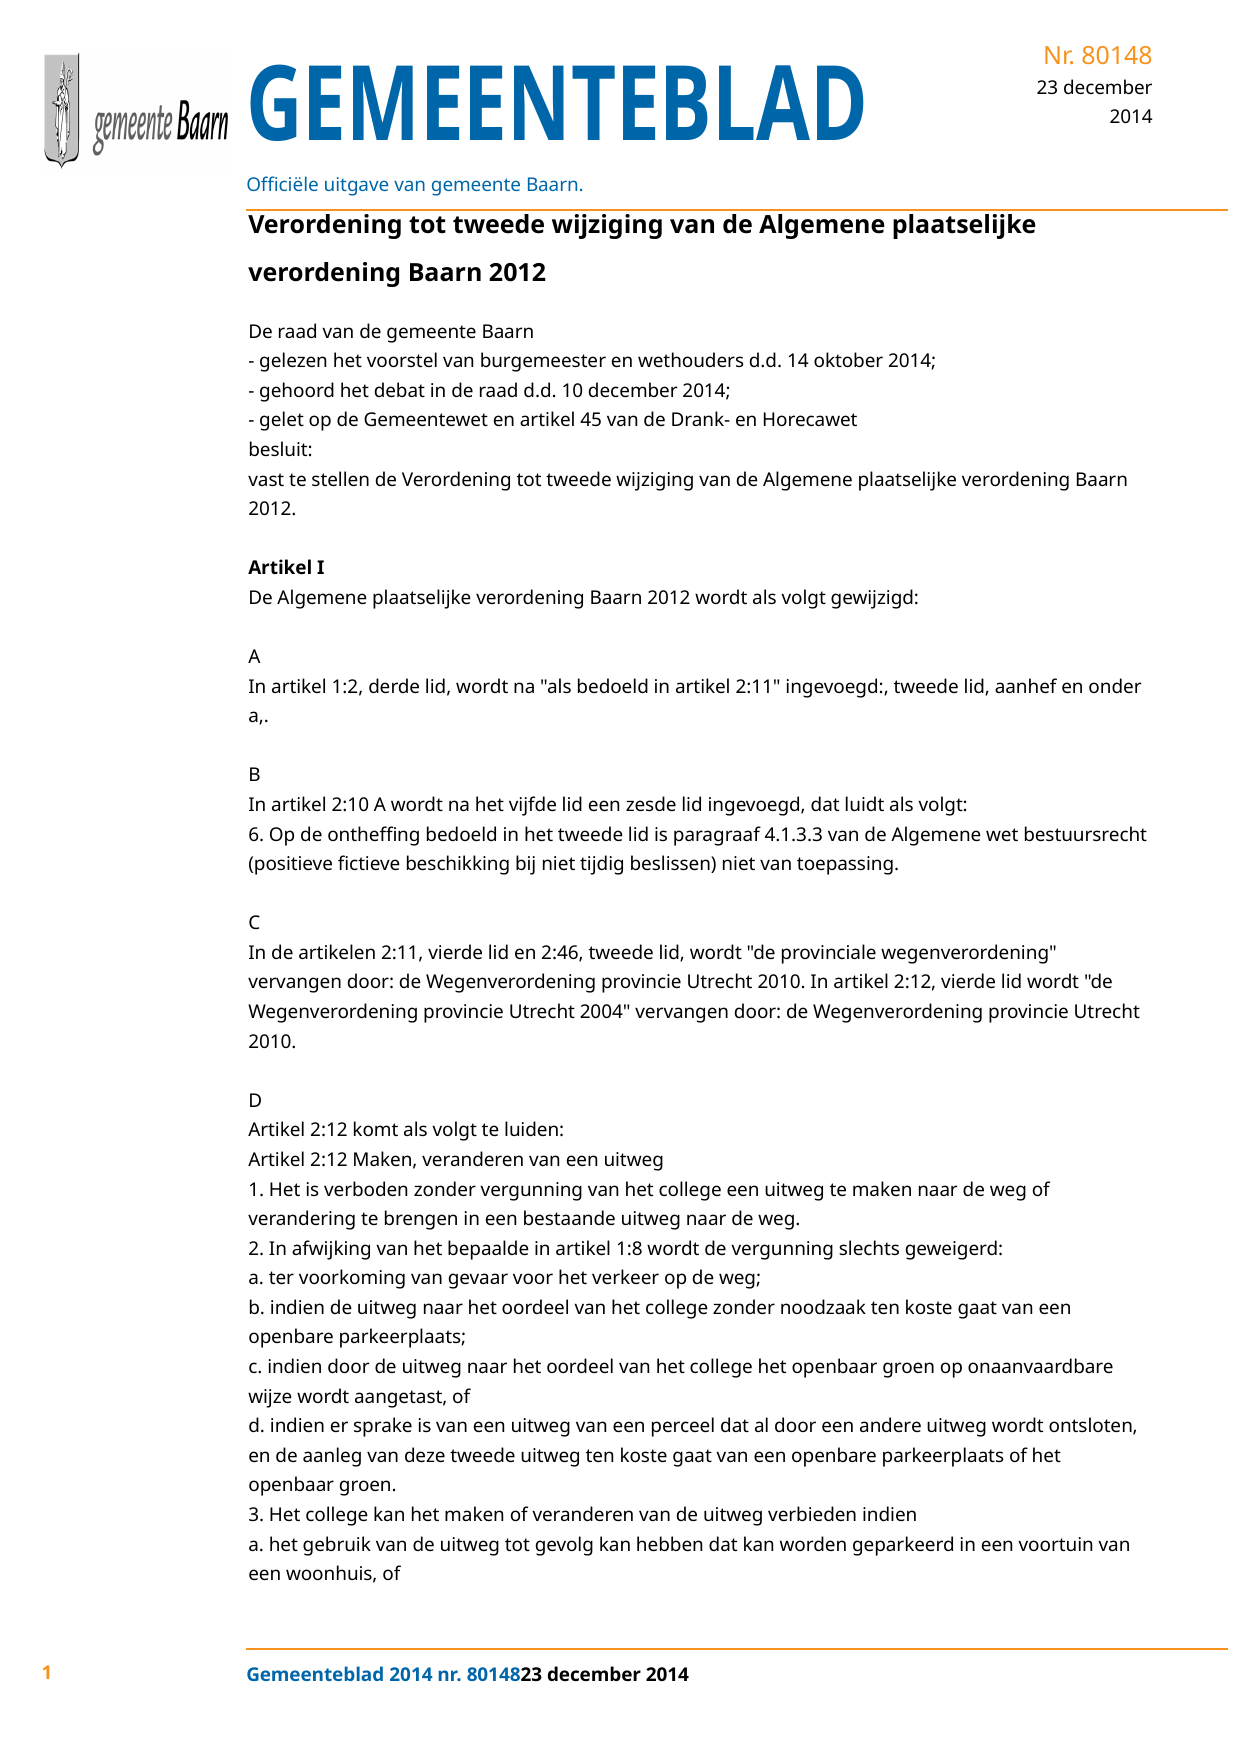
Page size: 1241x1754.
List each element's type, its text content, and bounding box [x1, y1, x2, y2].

picture [41, 47, 231, 172]
text d. indien er sprake is van een uitweg van een perceel dat al door een andere uitweg wordt ontsloten, en de aanleg van deze tweede uitweg ten koste gaat van een openbare parkeerplaats of het openbaar groen. [248, 1412, 1152, 1497]
text c. indien door de uitweg naar het oordeel van het college het openbaar groen op onaanvaardbare wijze wordt aangetast, of [248, 1353, 1152, 1409]
text D [248, 1087, 1152, 1113]
text 2012. [248, 495, 1152, 521]
text Artikel 2:12 Maken, veranderen van een uitweg [248, 1146, 1152, 1172]
text C [248, 909, 1152, 935]
text 6. Op de ontheffing bedoeld in het tweede lid is paragraaf 4.1.3.3 van de Algemene wet bestuursrecht (positieve fictieve beschikking bij niet tijdig beslissen) niet van toepassing. [248, 821, 1152, 876]
text - gelet op de Gemeentewet en artikel 45 van de Drank- en Horecawet [248, 407, 1152, 432]
text - gehoord het debat in de raad d.d. 10 december 2014; [248, 377, 1152, 403]
text A [248, 643, 1152, 669]
text 1. Het is verboden zonder vergunning van het college een uitweg te maken naar de weg of verandering te brengen in een bestaande uitweg naar de weg. [248, 1176, 1152, 1231]
text a. ter voorkoming van gevaar voor het verkeer op de weg; [248, 1264, 1152, 1290]
text In artikel 1:2, derde lid, wordt na "als bedoeld in artikel 2:11" ingevoegd:, tweede lid, aanhef en onder a,. [248, 673, 1152, 728]
text Verordening tot tweede wijziging van de Algemene plaatselijke verordening Baarn 2012 [248, 211, 1152, 288]
text In de artikelen 2:11, vierde lid en 2:46, tweede lid, wordt "de provinciale wegenverordening" vervangen door: de Wegenverordening provincie Utrecht 2010. In artikel 2:12, vierde lid wordt "de Wegenverordening provincie Utrecht 2004" vervangen door: de Wegenverordening provincie Utrecht 2010. [248, 939, 1152, 1054]
text B [248, 762, 1152, 787]
text Artikel I [248, 554, 1152, 580]
text a. het gebruik van de uitweg tot gevolg kan hebben dat kan worden geparkeerd in een voortuin van een woonhuis, of [248, 1531, 1152, 1586]
text b. indien de uitweg naar het oordeel van het college zonder noodzaak ten koste gaat van een openbare parkeerplaats; [248, 1294, 1152, 1349]
text 3. Het college kan het maken of veranderen van de uitweg verbieden indien [248, 1501, 1152, 1527]
text De Algemene plaatselijke verordening Baarn 2012 wordt als volgt gewijzigd: [248, 584, 1152, 610]
text Artikel 2:12 komt als volgt te luiden: [248, 1117, 1152, 1142]
text In artikel 2:10 A wordt na het vijfde lid een zesde lid ingevoegd, dat luidt als volgt: [248, 791, 1152, 817]
text De raad van de gemeente Baarn [248, 318, 1152, 344]
text - gelezen het voorstel van burgemeester en wethouders d.d. 14 oktober 2014; [248, 347, 1152, 373]
text besluit: [248, 436, 1152, 462]
text 2. In afwijking van het bepaalde in artikel 1:8 wordt de vergunning slechts geweigerd: [248, 1235, 1152, 1261]
text vast te stellen de Verordening tot tweede wijziging van de Algemene plaatselijke verordening Baarn [248, 466, 1152, 492]
